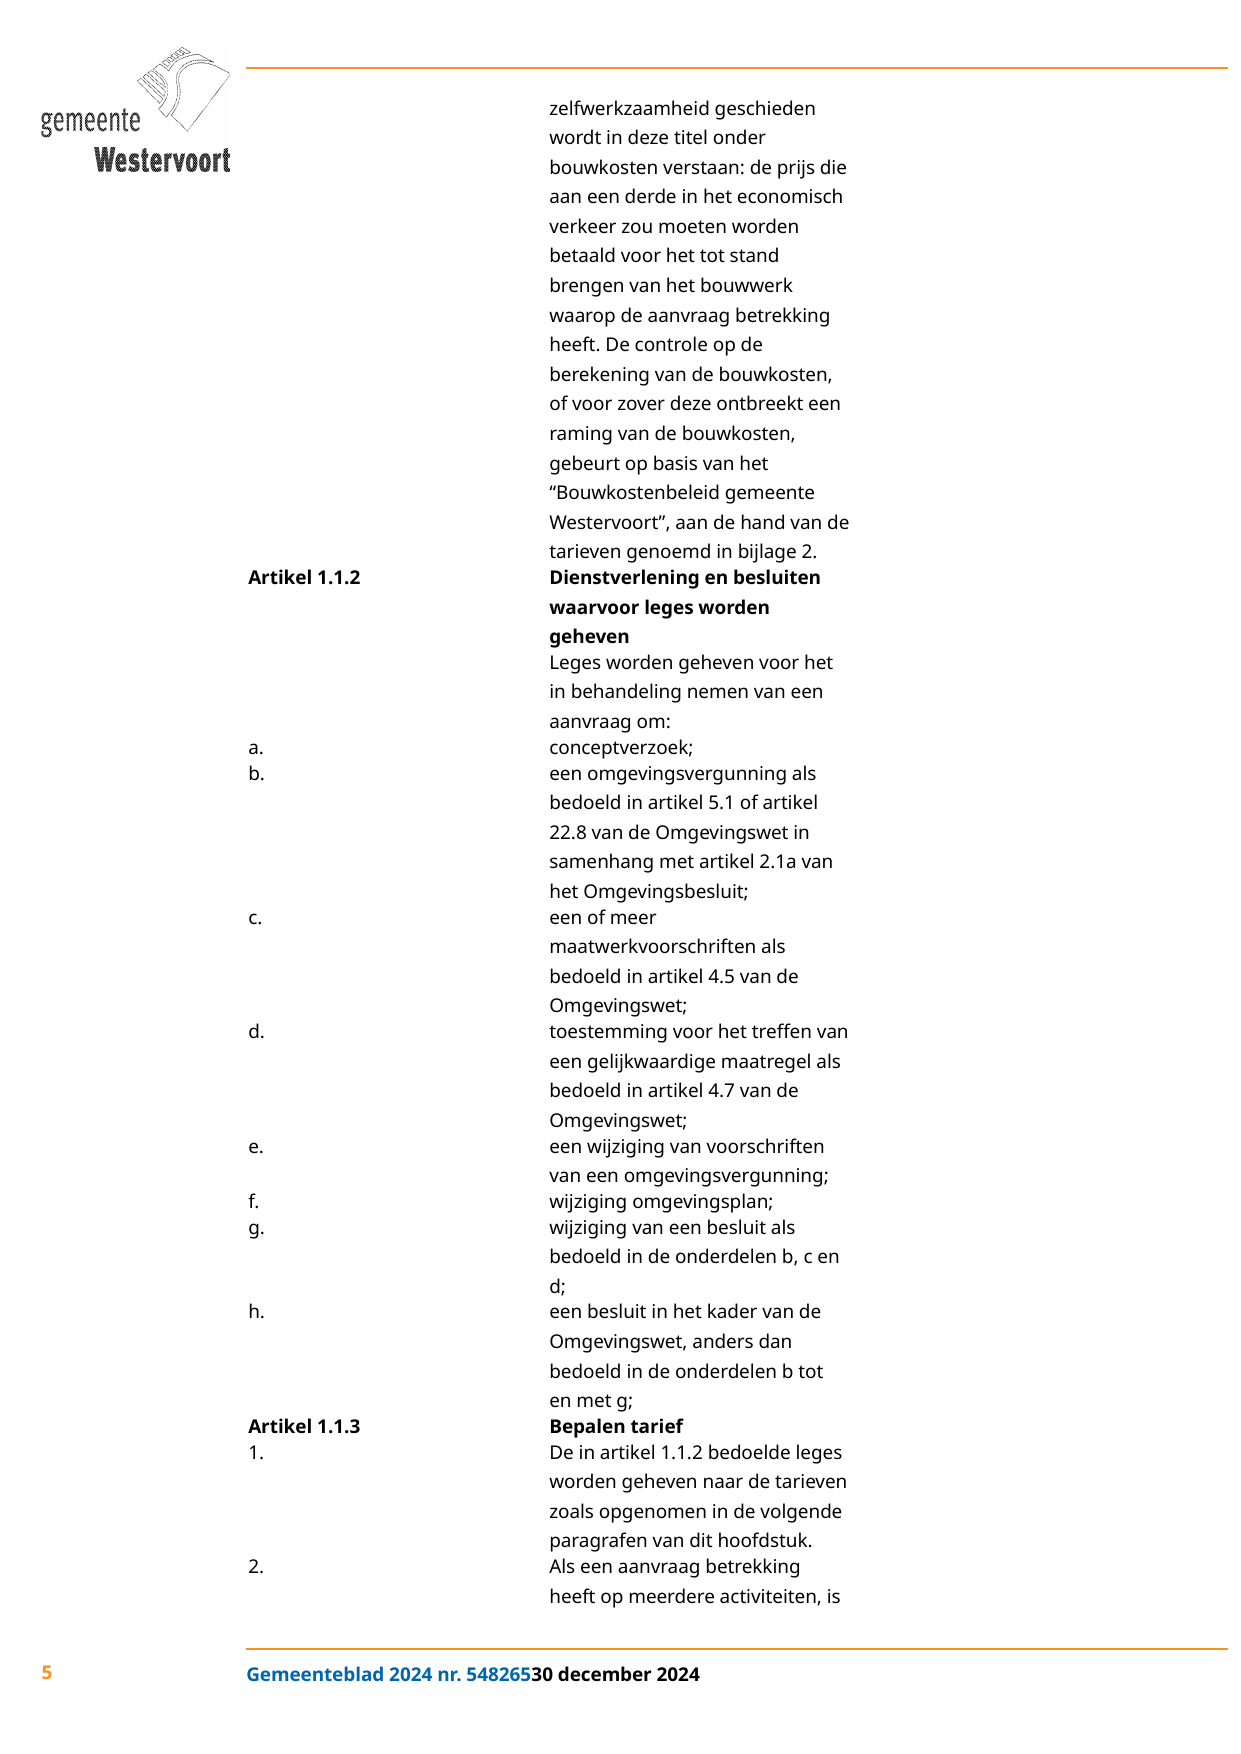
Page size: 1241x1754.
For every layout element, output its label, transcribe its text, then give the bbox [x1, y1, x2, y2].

table_cell toestemming voor het treffen van een gelijkwaardige maatregel als bedoeld in artikel 4.7 van de Omgevingswet; [549, 1018, 850, 1133]
table_cell Bepalen tarief [549, 1413, 850, 1439]
table_cell [850, 1018, 1152, 1133]
table_cell d. [248, 1018, 549, 1133]
table_cell [850, 1413, 1152, 1439]
table_cell [850, 1188, 1152, 1214]
table_cell [248, 649, 549, 734]
picture [41, 47, 231, 172]
table_cell Als een aanvraag betrekking heeft op meerdere activiteiten, is [549, 1554, 850, 1609]
table_cell een of meer maatwerkvoorschriften als bedoeld in artikel 4.5 van de Omgevingswet; [549, 904, 850, 1018]
table_cell [850, 904, 1152, 1018]
table_cell Artikel 1.1.3 [248, 1413, 549, 1439]
table_cell g. [248, 1214, 549, 1299]
table_cell 1. [248, 1439, 549, 1553]
table_cell [850, 760, 1152, 904]
table_cell een wijziging van voorschriften van een omgevingsvergunning; [549, 1133, 850, 1188]
table_cell [248, 95, 549, 564]
table_cell conceptverzoek; [549, 734, 850, 760]
table_cell h. [248, 1299, 549, 1413]
table_cell a. [248, 734, 549, 760]
table_cell zelfwerkzaamheid geschieden wordt in deze titel onder bouwkosten verstaan: de prijs die aan een derde in het economisch verkeer zou moeten worden betaald voor het tot stand brengen van het bouwwerk waarop de aanvraag betrekking heeft. De controle op de berekening van de bouwkosten, of voor zover deze ontbreekt een raming van de bouwkosten, gebeurt op basis van het “Bouwkostenbeleid gemeente Westervoort”, aan de hand van de tarieven genoemd in bijlage 2. [549, 95, 850, 564]
table_cell een besluit in het kader van de Omgevingswet, anders dan bedoeld in de onderdelen b tot en met g; [549, 1299, 850, 1413]
table_cell [850, 734, 1152, 760]
table_cell [850, 95, 1152, 564]
table_cell een omgevingsvergunning als bedoeld in artikel 5.1 of artikel 22.8 van de Omgevingswet in samenhang met artikel 2.1a van het Omgevingsbesluit; [549, 760, 850, 904]
table_cell Dienstverlening en besluiten waarvoor leges worden geheven [549, 564, 850, 649]
table_cell De in artikel 1.1.2 bedoelde leges worden geheven naar de tarieven zoals opgenomen in de volgende paragrafen van dit hoofdstuk. [549, 1439, 850, 1553]
table_cell wijziging omgevingsplan; [549, 1188, 850, 1214]
table_cell [850, 1214, 1152, 1299]
table_cell wijziging van een besluit als bedoeld in de onderdelen b, c en d; [549, 1214, 850, 1299]
table_cell Artikel 1.1.2 [248, 564, 549, 649]
table_cell [850, 564, 1152, 649]
table_cell [850, 1133, 1152, 1188]
table_cell c. [248, 904, 549, 1018]
table_cell [850, 1554, 1152, 1609]
table_cell f. [248, 1188, 549, 1214]
table_cell [850, 1439, 1152, 1553]
table_cell [850, 649, 1152, 734]
table_cell b. [248, 760, 549, 904]
table_cell [850, 1299, 1152, 1413]
table_cell 2. [248, 1554, 549, 1609]
table_cell Leges worden geheven voor het in behandeling nemen van een aanvraag om: [549, 649, 850, 734]
table_cell e. [248, 1133, 549, 1188]
